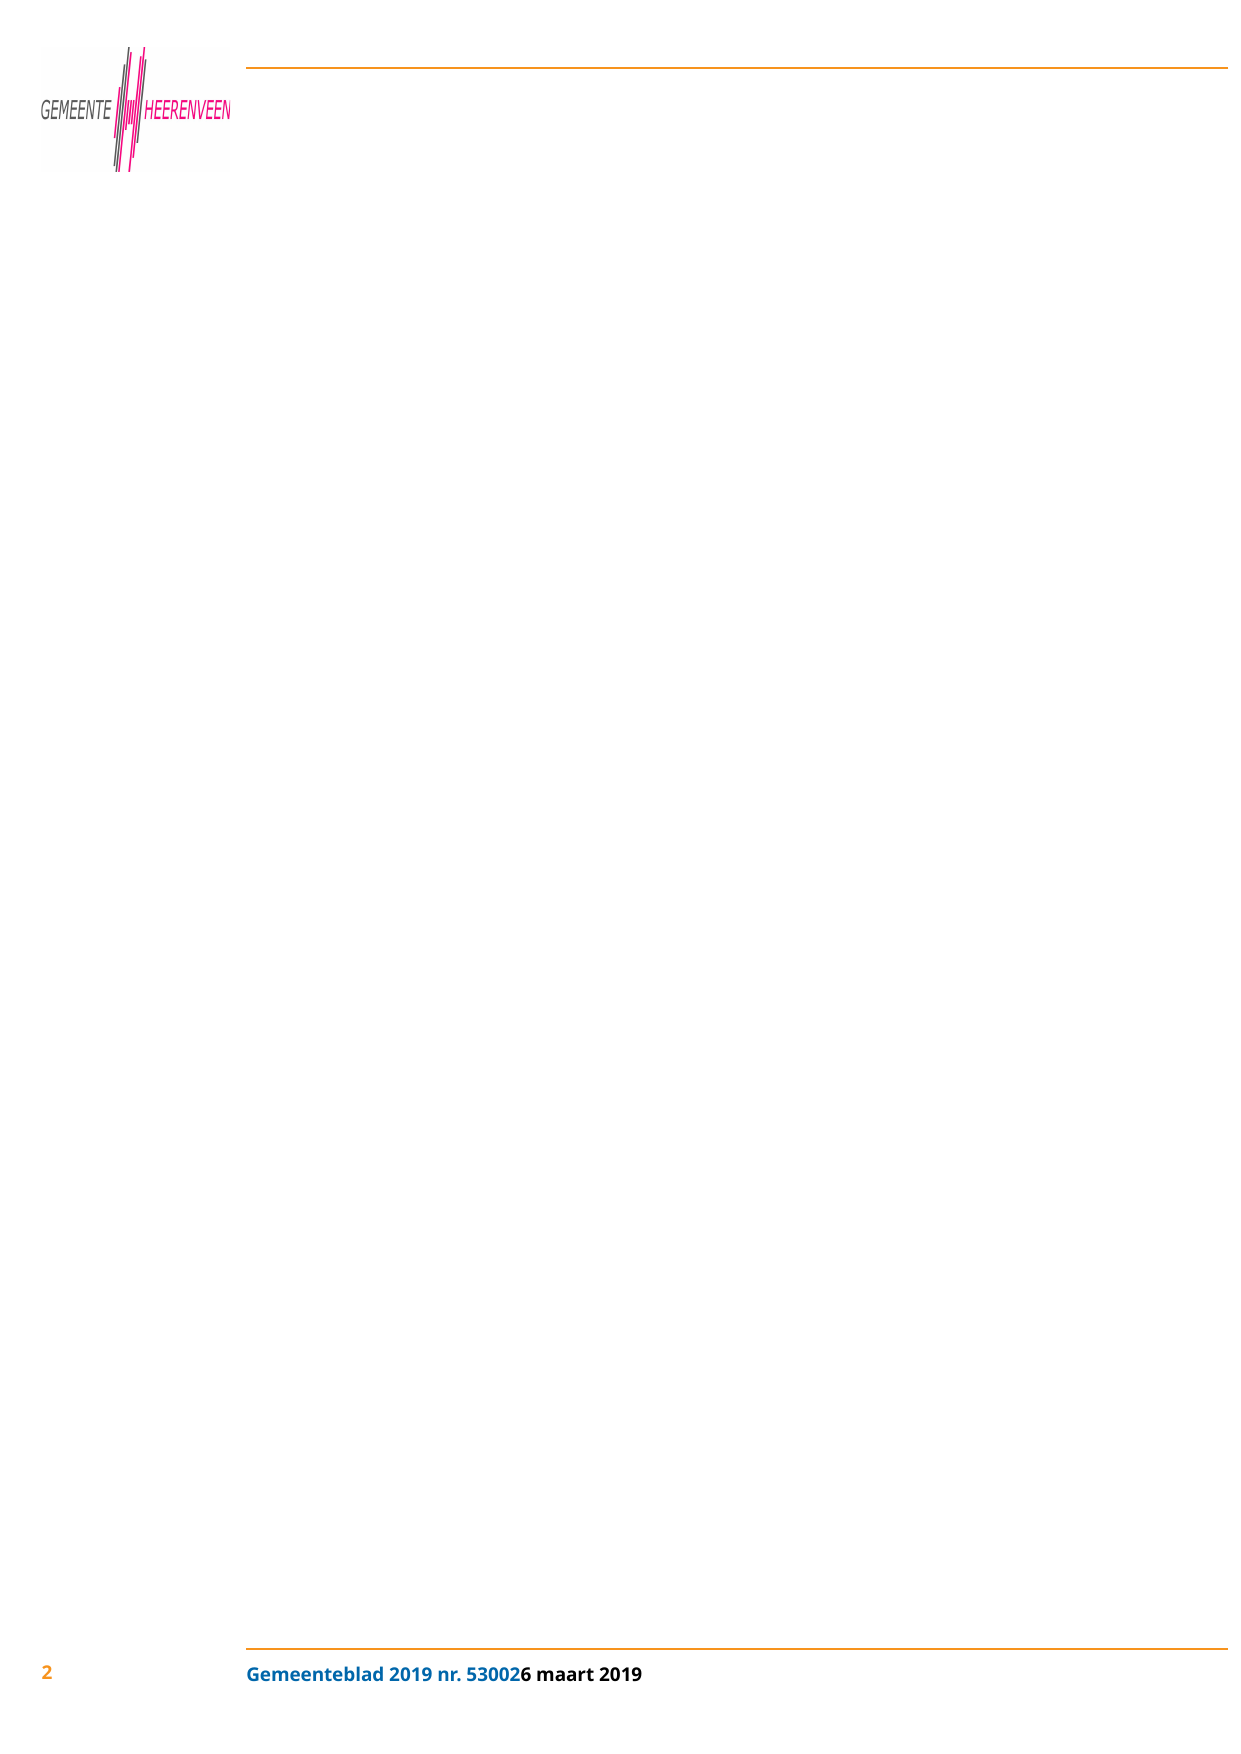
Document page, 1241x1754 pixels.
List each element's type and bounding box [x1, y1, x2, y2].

picture [41, 47, 231, 172]
